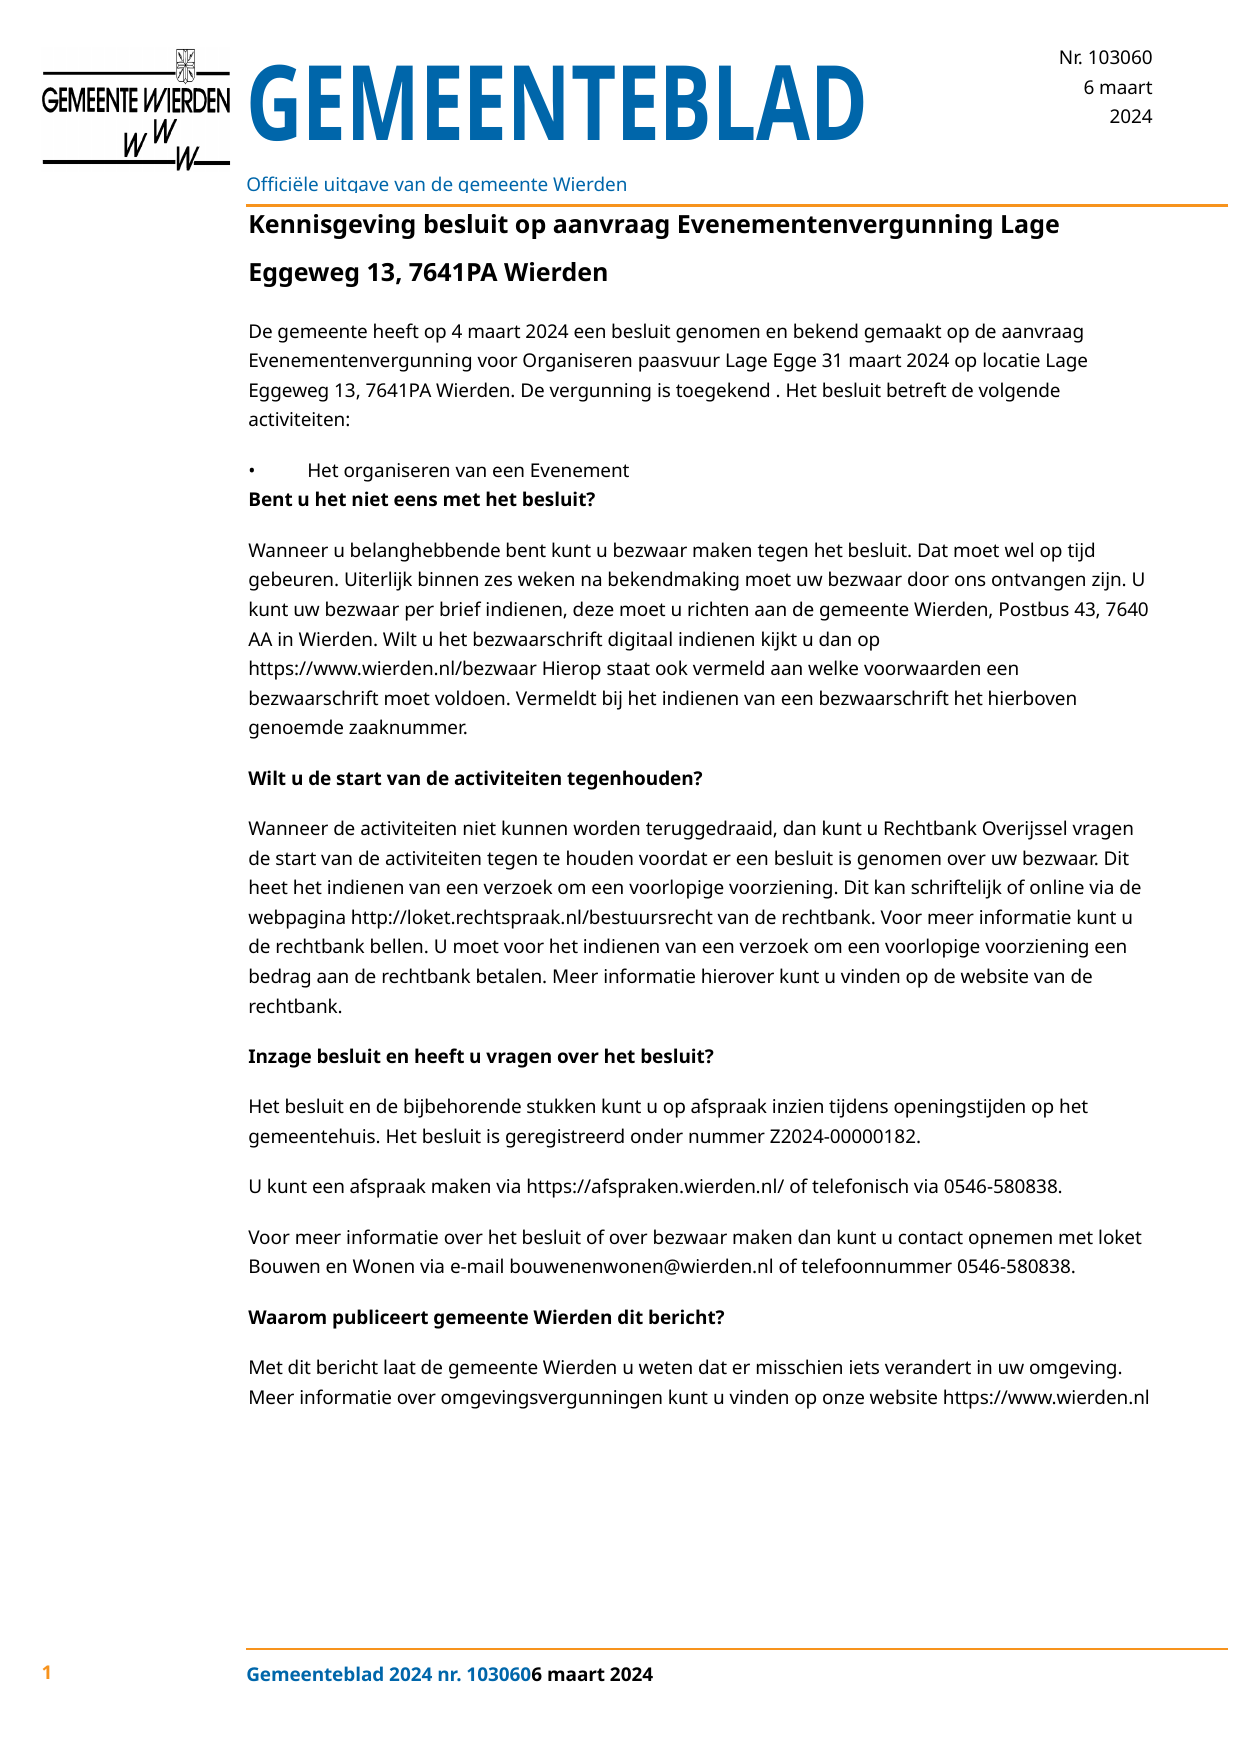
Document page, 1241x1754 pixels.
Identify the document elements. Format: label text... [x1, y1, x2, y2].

text Met dit bericht laat de gemeente Wierden u weten dat er misschien iets verandert in uw omgeving. Meer informatie over omgevingsvergunningen kunt u vinden op onze website https://www.wierden.nl [248, 1354, 1152, 1410]
text Inzage besluit en heeft u vragen over het besluit? [248, 1043, 1152, 1069]
text U kunt een afspraak maken via https://afspraken.wierden.nl/ of telefonisch via 0546-580838. [248, 1174, 1152, 1199]
text Het besluit en de bijbehorende stukken kunt u op afspraak inzien tijdens openingstijden op het gemeentehuis. Het besluit is geregistreerd onder nummer Z2024-00000182. [248, 1094, 1152, 1149]
text De gemeente heeft op 4 maart 2024 een besluit genomen en bekend gemaakt op de aanvraag Evenementenvergunning voor Organiseren paasvuur Lage Egge 31 maart 2024 op locatie Lage Eggeweg 13, 7641PA Wierden. De vergunning is toegekend . Het besluit betreft de volgende activiteiten: [248, 318, 1152, 432]
list Het organiseren van een Evenement [248, 457, 1152, 483]
text Wanneer de activiteiten niet kunnen worden teruggedraaid, dan kunt u Rechtbank Overijssel vragen de start van de activiteiten tegen te houden voordat er een besluit is genomen over uw bezwaar. Dit heet het indienen van een verzoek om een voorlopige voorziening. Dit kan schriftelijk of online via de webpagina http://loket.rechtspraak.nl/bestuursrecht van de rechtbank. Voor meer informatie kunt u de rechtbank bellen. U moet voor het indienen van een verzoek om een voorlopige voorziening een bedrag aan de rechtbank betalen. Meer informatie hierover kunt u vinden op de website van de rechtbank. [248, 815, 1152, 1019]
text Kennisgeving besluit op aanvraag Evenementenvergunning Lage Eggeweg 13, 7641PA Wierden [248, 207, 1152, 288]
text Bent u het niet eens met het besluit? [248, 487, 1152, 512]
text Wanneer u belanghebbende bent kunt u bezwaar maken tegen het besluit. Dat moet wel op tijd gebeuren. Uiterlijk binnen zes weken na bekendmaking moet uw bezwaar door ons ontvangen zijn. U kunt uw bezwaar per brief indienen, deze moet u richten aan de gemeente Wierden, Postbus 43, 7640 AA in Wierden. Wilt u het bezwaarschrift digitaal indienen kijkt u dan op https://www.wierden.nl/bezwaar Hierop staat ook vermeld aan welke voorwaarden een bezwaarschrift moet voldoen. Vermeldt bij het indienen van een bezwaarschrift het hierboven genoemde zaaknummer. [248, 537, 1152, 740]
text Waarom publiceert gemeente Wierden dit bericht? [248, 1304, 1152, 1330]
text Voor meer informatie over het besluit of over bezwaar maken dan kunt u contact opnemen met loket Bouwen en Wonen via e-mail bouwenenwonen@wierden.nl of telefoonnummer 0546-580838. [248, 1224, 1152, 1279]
picture [41, 47, 231, 172]
text Wilt u de start van de activiteiten tegenhouden? [248, 765, 1152, 791]
